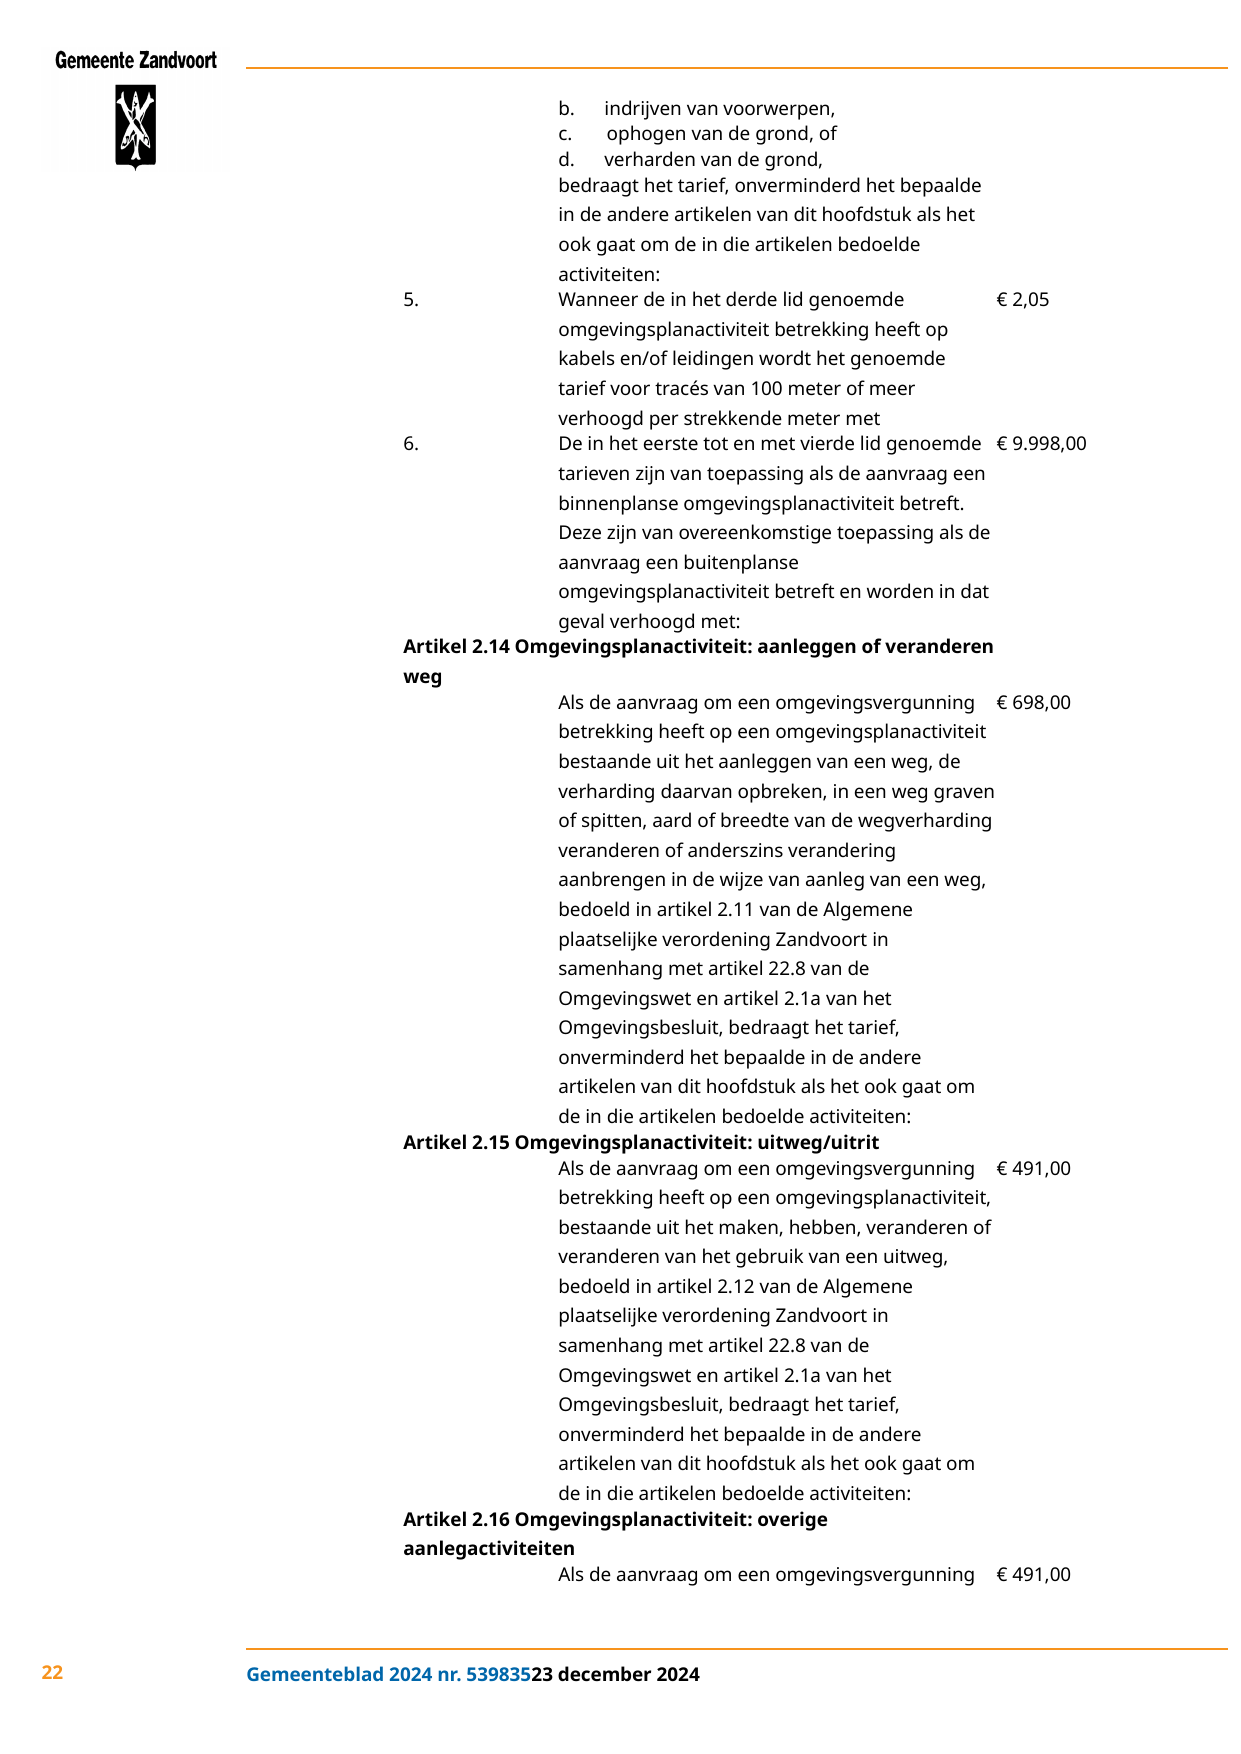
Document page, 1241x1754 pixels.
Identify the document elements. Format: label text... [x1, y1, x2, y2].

table_cell De in het eerste tot en met vierde lid genoemde tarieven zijn van toepassing als de aanvraag een binnenplanse omgevingsplanactiviteit betreft. Deze zijn van overeenkomstige toepassing als de aanvraag een buitenplanse omgevingsplanactiviteit betreft en worden in dat geval verhoogd met: [558, 431, 996, 634]
table_cell € 9.998,00 [996, 431, 1152, 634]
table_cell € 491,00 [996, 1155, 1152, 1506]
table_cell 6. [403, 431, 558, 634]
table_cell [248, 95, 403, 121]
table_cell [403, 689, 558, 1129]
table_cell [403, 1561, 558, 1587]
table_cell [248, 1506, 403, 1561]
table_cell [403, 1155, 558, 1506]
table_cell [996, 95, 1152, 121]
table_cell [996, 172, 1152, 286]
table_cell [248, 689, 403, 1129]
table_cell d. verharden van de grond, [558, 146, 996, 172]
table_cell € 2,05 [996, 286, 1152, 431]
table_cell Artikel 2.16 Omgevingsplanactiviteit: overige aanlegactiviteiten [403, 1506, 996, 1561]
table_cell Als de aanvraag om een omgevingsvergunning betrekking heeft op een omgevingsplanactiviteit, bestaande uit het maken, hebben, veranderen of veranderen van het gebruik van een uitweg, bedoeld in artikel 2.12 van de Algemene plaatselijke verordening Zandvoort in samenhang met artikel 22.8 van de Omgevingswet en artikel 2.1a van het Omgevingsbesluit, bedraagt het tarief, onverminderd het bepaalde in de andere artikelen van dit hoofdstuk als het ook gaat om de in die artikelen bedoelde activiteiten: [558, 1155, 996, 1506]
table_cell Wanneer de in het derde lid genoemde omgevingsplanactiviteit betrekking heeft op kabels en/of leidingen wordt het genoemde tarief voor tracés van 100 meter of meer verhoogd per strekkende meter met [558, 286, 996, 431]
table_cell [403, 121, 558, 146]
table_cell [403, 172, 558, 286]
table_cell [248, 146, 403, 172]
table_cell [248, 121, 403, 146]
table_cell [996, 146, 1152, 172]
table_cell [996, 1506, 1152, 1561]
table_cell [403, 146, 558, 172]
table_cell Als de aanvraag om een omgevingsvergunning betrekking heeft op een omgevingsplanactiviteit bestaande uit het aanleggen van een weg, de verharding daarvan opbreken, in een weg graven of spitten, aard of breedte van de wegverharding veranderen of anderszins verandering aanbrengen in de wijze van aanleg van een weg, bedoeld in artikel 2.11 van de Algemene plaatselijke verordening Zandvoort in samenhang met artikel 22.8 van de Omgevingswet en artikel 2.1a van het Omgevingsbesluit, bedraagt het tarief, onverminderd het bepaalde in de andere artikelen van dit hoofdstuk als het ook gaat om de in die artikelen bedoelde activiteiten: [558, 689, 996, 1129]
table_cell [996, 1129, 1152, 1155]
table_cell [248, 634, 403, 689]
table_cell Als de aanvraag om een omgevingsvergunning [558, 1561, 996, 1587]
table_cell c. ophogen van de grond, of [558, 121, 996, 146]
table_cell Artikel 2.15 Omgevingsplanactiviteit: uitweg/uitrit [403, 1129, 996, 1155]
table_cell [248, 1155, 403, 1506]
table_cell bedraagt het tarief, onverminderd het bepaalde in de andere artikelen van dit hoofdstuk als het ook gaat om de in die artikelen bedoelde activiteiten: [558, 172, 996, 286]
table_cell [248, 286, 403, 431]
table_cell [403, 95, 558, 121]
table_cell [248, 1561, 403, 1587]
table_cell b. indrijven van voorwerpen, [558, 95, 996, 121]
table_cell [996, 634, 1152, 689]
table_cell € 491,00 [996, 1561, 1152, 1587]
picture [41, 47, 231, 172]
table_cell [248, 431, 403, 634]
table_cell [248, 172, 403, 286]
table_cell [996, 121, 1152, 146]
table_cell € 698,00 [996, 689, 1152, 1129]
table_cell Artikel 2.14 Omgevingsplanactiviteit: aanleggen of veranderen weg [403, 634, 996, 689]
table_cell [248, 1129, 403, 1155]
table_cell 5. [403, 286, 558, 431]
